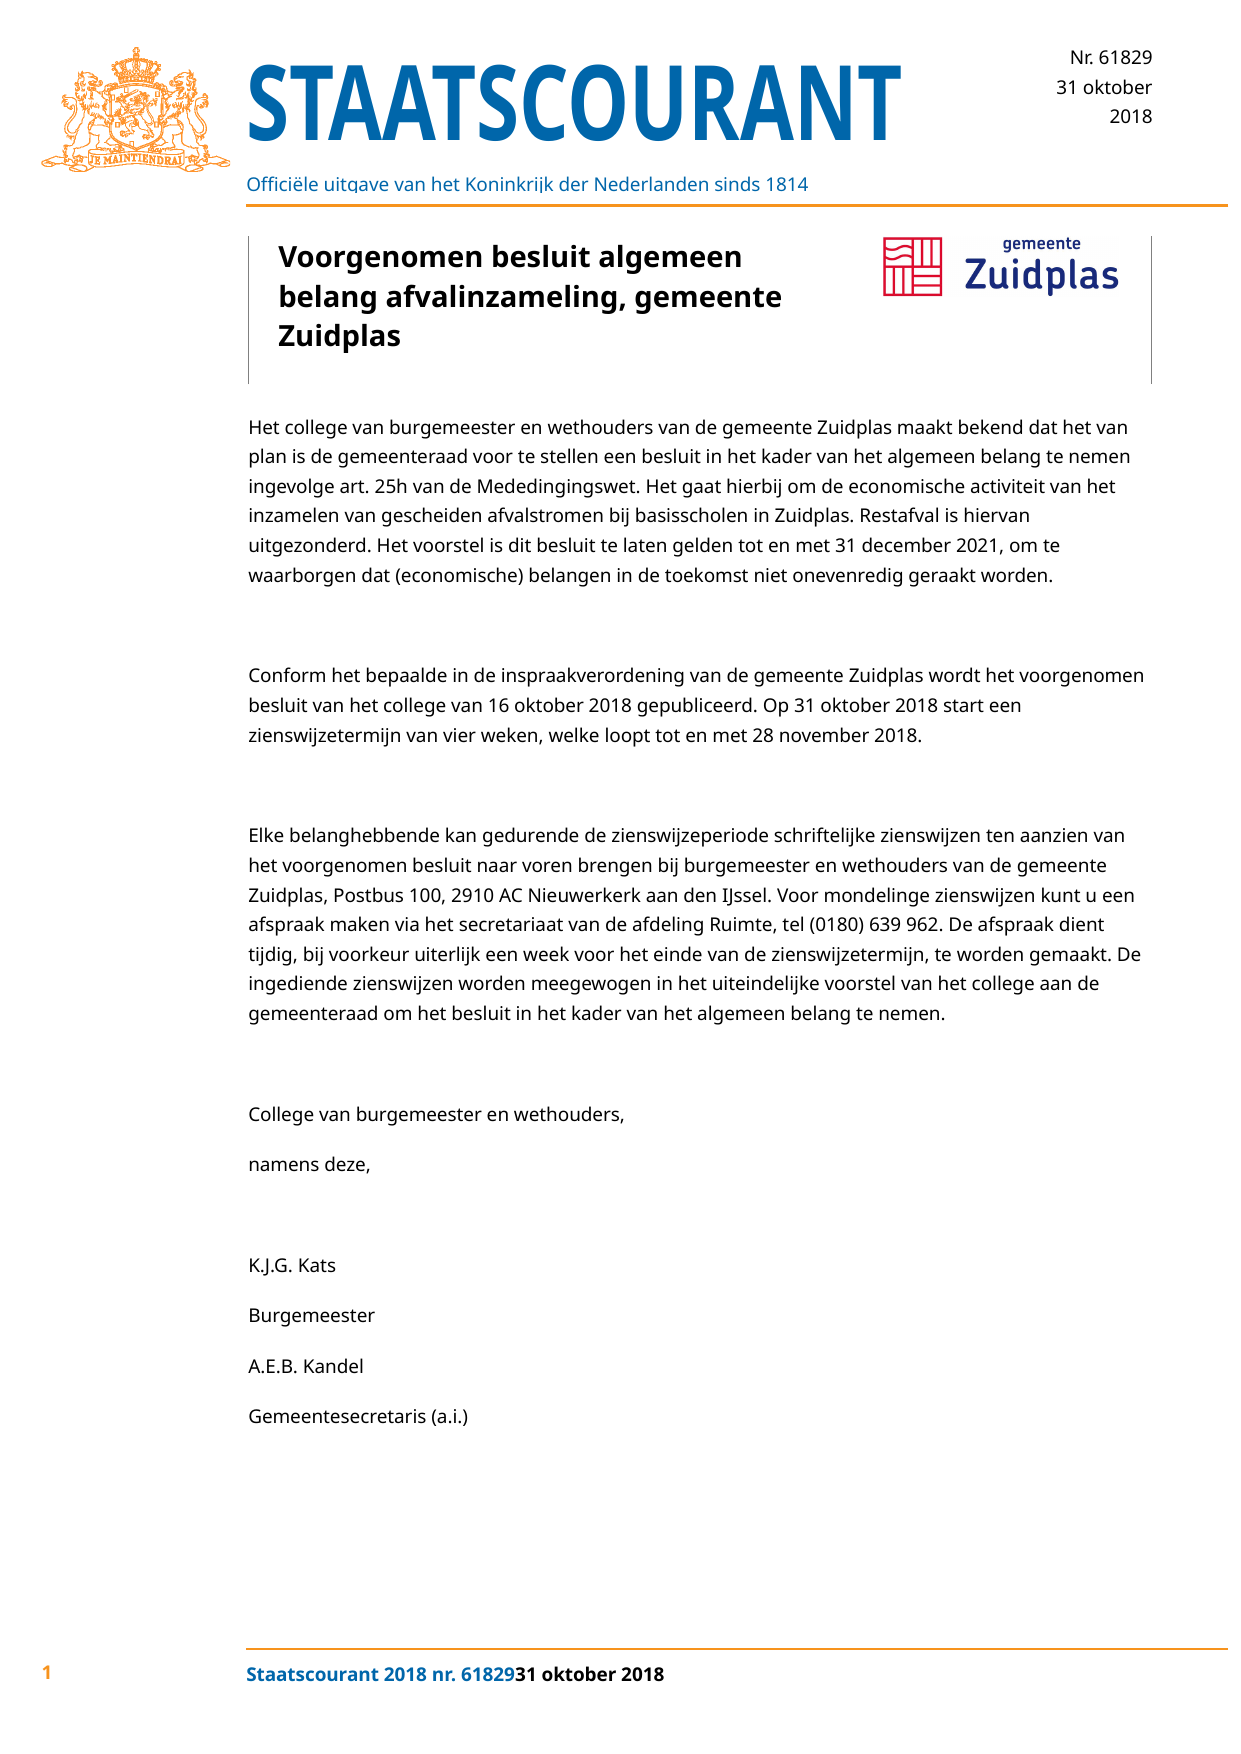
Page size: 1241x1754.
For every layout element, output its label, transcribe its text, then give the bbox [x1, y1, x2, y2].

text Elke belanghebbende kan gedurende de zienswijzeperiode schriftelijke zienswijzen ten aanzien van het voorgenomen besluit naar voren brengen bij burgemeester en wethouders van de gemeente Zuidplas, Postbus 100, 2910 AC Nieuwerkerk aan den IJssel. Voor mondelinge zienswijzen kunt u een afspraak maken via het secretariaat van de afdeling Ruimte, tel (0180) 639 962. De afspraak dient tijdig, bij voorkeur uiterlijk een week voor het einde van de zienswijzetermijn, te worden gemaakt. De ingediende zienswijzen worden meegewogen in het uiteindelijke voorstel van het college aan de gemeenteraad om het besluit in het kader van het algemeen belang te nemen. [248, 823, 1152, 1026]
table_header [850, 236, 1151, 384]
text namens deze, [248, 1151, 1152, 1177]
table_header Voorgenomen besluit algemeen belang afvalinzameling, gemeente Zuidplas [249, 236, 850, 384]
text College van burgemeester en wethouders, [248, 1101, 1152, 1127]
text K.J.G. Kats [248, 1252, 1152, 1278]
text A.E.B. Kandel [248, 1353, 1152, 1379]
picture [41, 47, 231, 172]
picture [882, 236, 1119, 297]
text Het college van burgemeester en wethouders van de gemeente Zuidplas maakt bekend dat het van plan is de gemeenteraad voor te stellen een besluit in het kader van het algemeen belang te nemen ingevolge art. 25h van de Mededingingswet. Het gaat hierbij om de economische activiteit van het inzamelen van gescheiden afvalstromen bij basisscholen in Zuidplas. Restafval is hiervan uitgezonderd. Het voorstel is dit besluit te laten gelden tot en met 31 december 2021, om te waarborgen dat (economische) belangen in de toekomst niet onevenredig geraakt worden. [248, 414, 1152, 588]
text Burgemeester [248, 1303, 1152, 1328]
text Conform het bepaalde in de inspraakverordening van de gemeente Zuidplas wordt het voorgenomen besluit van het college van 16 oktober 2018 gepubliceerd. Op 31 oktober 2018 start een zienswijzetermijn van vier weken, welke loopt tot en met 28 november 2018. [248, 663, 1152, 748]
text Gemeentesecretaris (a.i.) [248, 1403, 1152, 1429]
